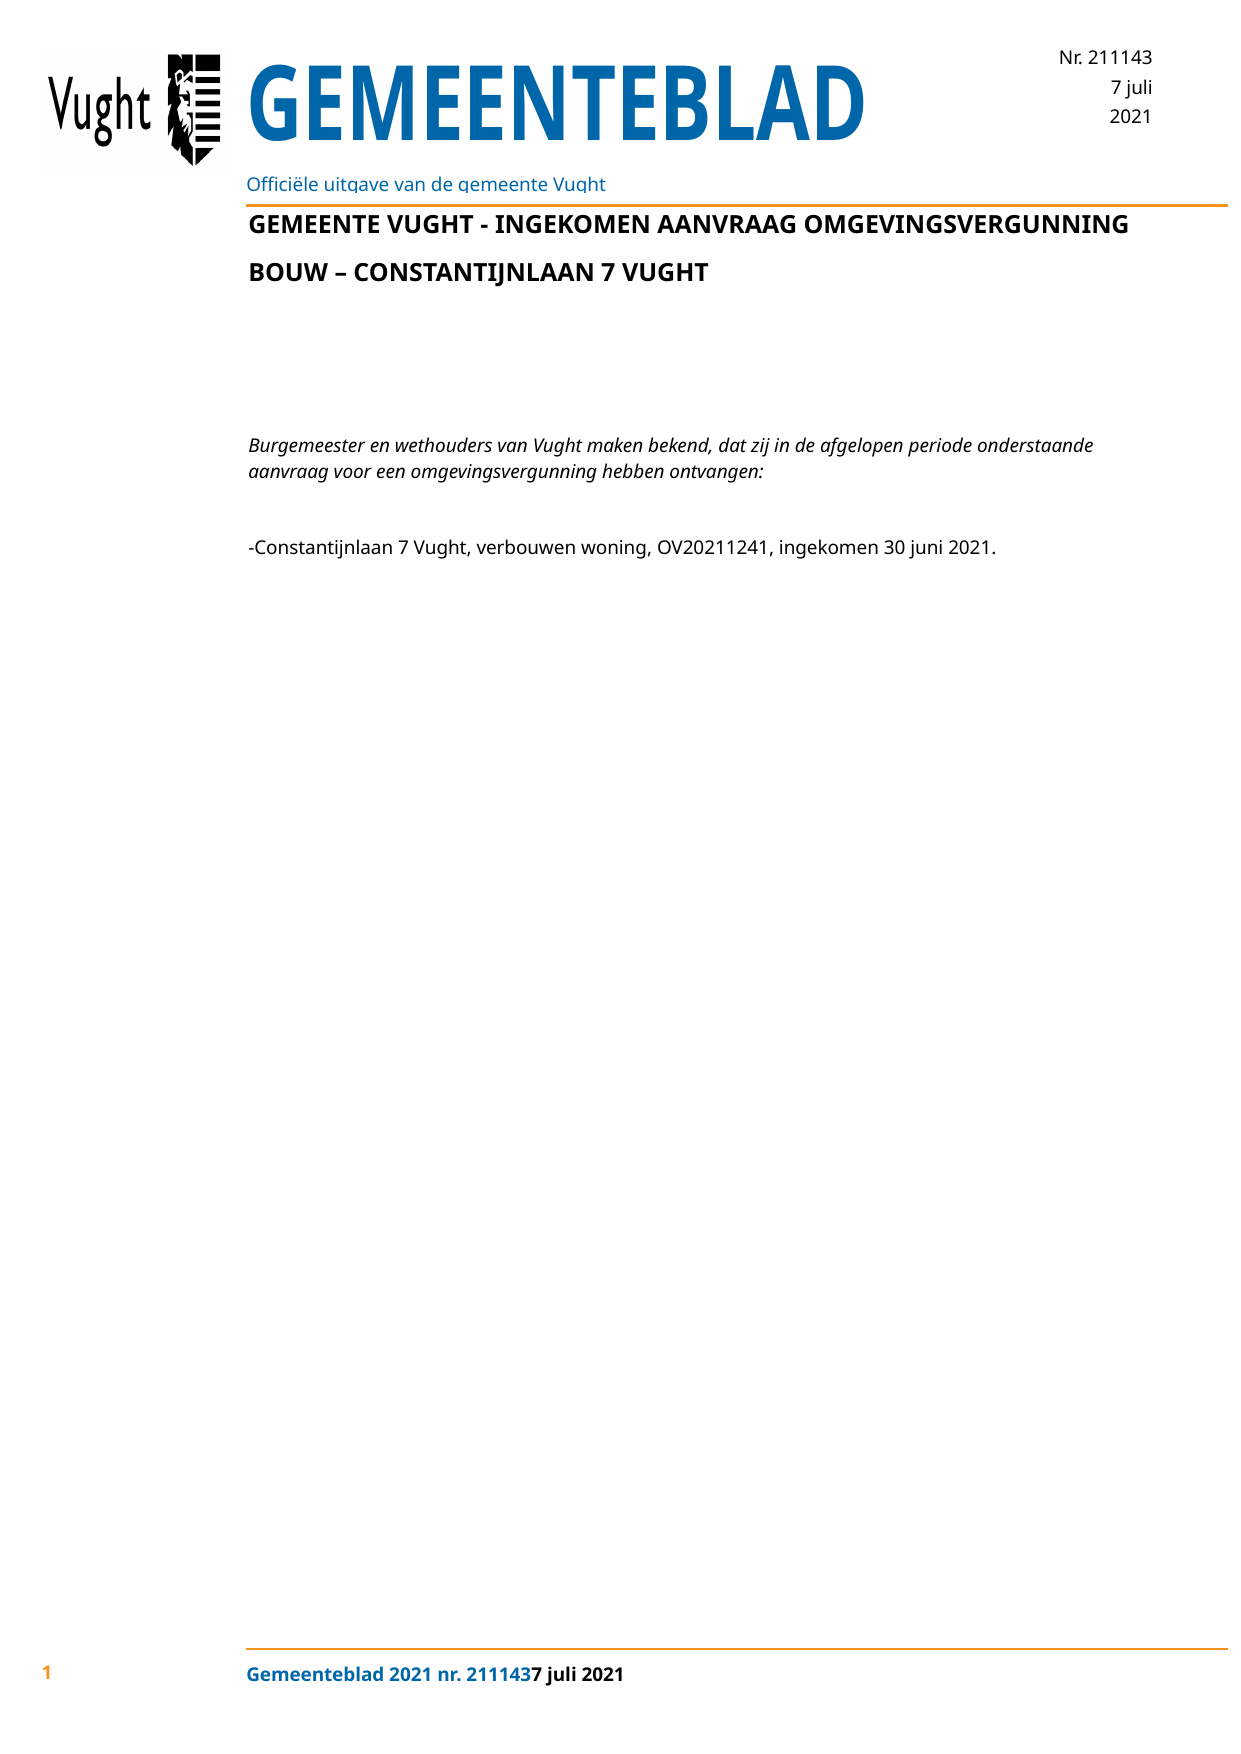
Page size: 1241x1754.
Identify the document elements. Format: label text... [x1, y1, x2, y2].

picture [41, 47, 231, 172]
text GEMEENTE VUGHT - INGEKOMEN AANVRAAG OMGEVINGSVERGUNNING BOUW – CONSTANTIJNLAAN 7 VUGHT [248, 207, 1152, 288]
text Burgemeester en wethouders van Vught maken bekend, dat zij in de afgelopen periode onderstaande aanvraag voor een omgevingsvergunning hebben ontvangen: [248, 432, 1152, 484]
text -Constantijnlaan 7 Vught, verbouwen woning, OV20211241, ingekomen 30 juni 2021. [248, 534, 1152, 560]
